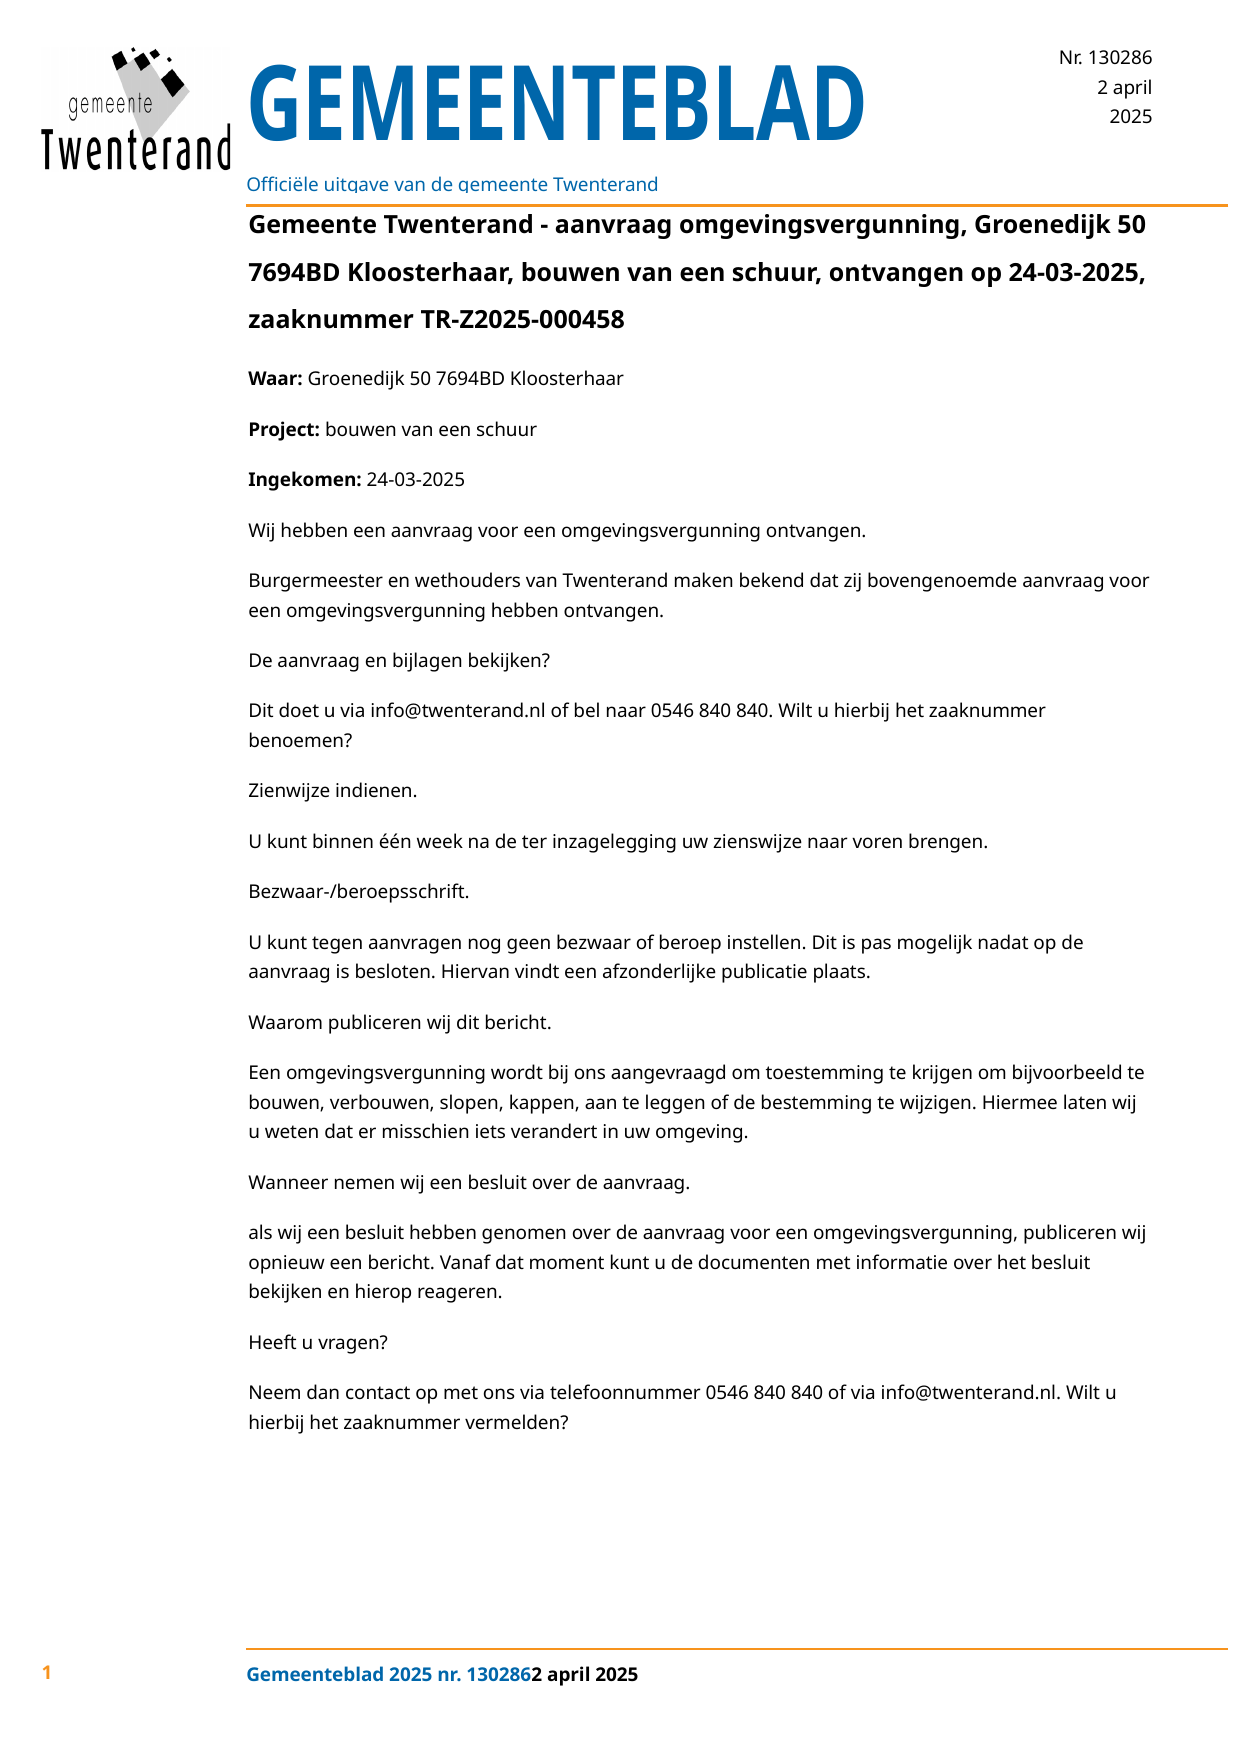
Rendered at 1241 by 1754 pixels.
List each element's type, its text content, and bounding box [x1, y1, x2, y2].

text Bezwaar-/beroepsschrift. [248, 878, 1152, 904]
text Wanneer nemen wij een besluit over de aanvraag. [248, 1169, 1152, 1194]
picture [41, 47, 231, 172]
text U kunt tegen aanvragen nog geen bezwaar of beroep instellen. Dit is pas mogelijk nadat op de aanvraag is besloten. Hiervan vindt een afzonderlijke publicatie plaats. [248, 929, 1152, 984]
text Gemeente Twenterand - aanvraag omgevingsvergunning, Groenedijk 50 7694BD Kloosterhaar, bouwen van een schuur, ontvangen op 24-03-2025, zaaknummer TR-Z2025-000458 [248, 207, 1152, 336]
text Waar: Groenedijk 50 7694BD Kloosterhaar [248, 366, 1152, 391]
text Wij hebben een aanvraag voor een omgevingsvergunning ontvangen. [248, 517, 1152, 542]
text De aanvraag en bijlagen bekijken? [248, 647, 1152, 673]
text Project: bouwen van een schuur [248, 416, 1152, 442]
text Neem dan contact op met ons via telefoonnummer 0546 840 840 of via info@twenterand.nl. Wilt u hierbij het zaaknummer vermelden? [248, 1379, 1152, 1434]
text U kunt binnen één week na de ter inzagelegging uw zienswijze naar voren brengen. [248, 828, 1152, 854]
text Een omgevingsvergunning wordt bij ons aangevraagd om toestemming te krijgen om bijvoorbeeld te bouwen, verbouwen, slopen, kappen, aan te leggen of de bestemming te wijzigen. Hiermee laten wij u weten dat er misschien iets verandert in uw omgeving. [248, 1059, 1152, 1144]
text Zienwijze indienen. [248, 778, 1152, 803]
text Heeft u vragen? [248, 1329, 1152, 1354]
text als wij een besluit hebben genomen over de aanvraag voor een omgevingsvergunning, publiceren wij opnieuw een bericht. Vanaf dat moment kunt u de documenten met informatie over het besluit bekijken en hierop reageren. [248, 1219, 1152, 1304]
text Waarom publiceren wij dit bericht. [248, 1009, 1152, 1034]
text Dit doet u via info@twenterand.nl of bel naar 0546 840 840. Wilt u hierbij het zaaknummer benoemen? [248, 698, 1152, 753]
text Burgermeester en wethouders van Twenterand maken bekend dat zij bovengenoemde aanvraag voor een omgevingsvergunning hebben ontvangen. [248, 567, 1152, 622]
text Ingekomen: 24-03-2025 [248, 466, 1152, 492]
